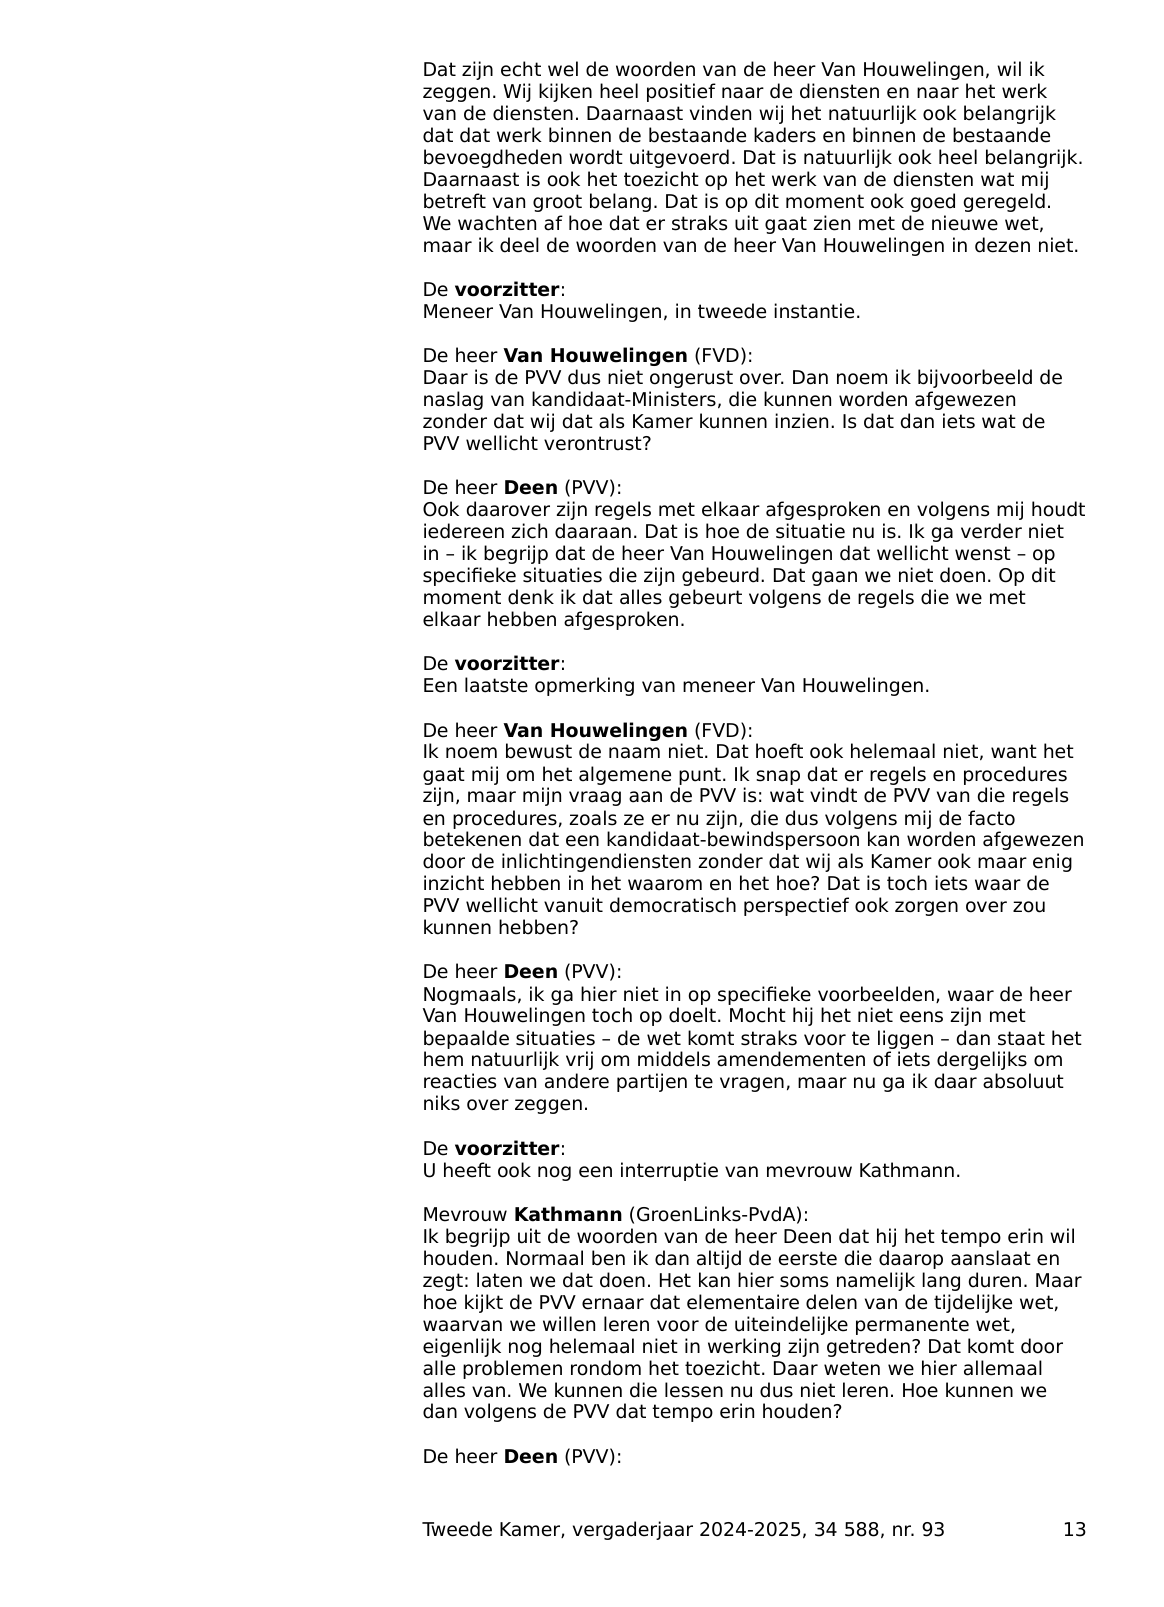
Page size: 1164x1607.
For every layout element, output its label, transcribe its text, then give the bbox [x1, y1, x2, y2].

text De heer Van Houwelingen (FVD): [422, 719, 1087, 741]
text U heeft ook nog een interruptie van mevrouw Kathmann. [422, 1159, 1087, 1181]
text Meneer Van Houwelingen, in tweede instantie. [422, 301, 1087, 323]
text De voorzitter: [422, 653, 1087, 675]
text Dat zijn echt wel de woorden van de heer Van Houwelingen, wil ik zeggen. Wij kijken heel positief naar de diensten en naar het werk van de diensten. Daarnaast vinden wij het natuurlijk ook belangrijk dat dat werk binnen de bestaande kaders en binnen de bestaande bevoegdheden wordt uitgevoerd. Dat is natuurlijk ook heel belangrijk. Daarnaast is ook het toezicht op het werk van de diensten wat mij betreft van groot belang. Dat is op dit moment ook goed geregeld. We wachten af hoe dat er straks uit gaat zien met de nieuwe wet, maar ik deel de woorden van de heer Van Houwelingen in dezen niet. [422, 59, 1087, 257]
text De voorzitter: [422, 1137, 1087, 1159]
text Ook daarover zijn regels met elkaar afgesproken en volgens mij houdt iedereen zich daaraan. Dat is hoe de situatie nu is. Ik ga verder niet in – ik begrijp dat de heer Van Houwelingen dat wellicht wenst – op specifieke situaties die zijn gebeurd. Dat gaan we niet doen. Op dit moment denk ik dat alles gebeurt volgens de regels die we met elkaar hebben afgesproken. [422, 499, 1087, 631]
text Ik noem bewust de naam niet. Dat hoeft ook helemaal niet, want het gaat mij om het algemene punt. Ik snap dat er regels en procedures zijn, maar mijn vraag aan de PVV is: wat vindt de PVV van die regels en procedures, zoals ze er nu zijn, die dus volgens mij de facto betekenen dat een kandidaat-bewindspersoon kan worden afgewezen door de inlichtingendiensten zonder dat wij als Kamer ook maar enig inzicht hebben in het waarom en het hoe? Dat is toch iets waar de PVV wellicht vanuit democratisch perspectief ook zorgen over zou kunnen hebben? [422, 741, 1087, 939]
text De heer Deen (PVV): [422, 477, 1087, 499]
text De heer Deen (PVV): [422, 1446, 1087, 1468]
text De heer Deen (PVV): [422, 961, 1087, 983]
text Daar is de PVV dus niet ongerust over. Dan noem ik bijvoorbeeld de naslag van kandidaat-Ministers, die kunnen worden afgewezen zonder dat wij dat als Kamer kunnen inzien. Is dat dan iets wat de PVV wellicht verontrust? [422, 367, 1087, 455]
text Nogmaals, ik ga hier niet in op specifieke voorbeelden, waar de heer Van Houwelingen toch op doelt. Mocht hij het niet eens zijn met bepaalde situaties – de wet komt straks voor te liggen – dan staat het hem natuurlijk vrij om middels amendementen of iets dergelijks om reacties van andere partijen te vragen, maar nu ga ik daar absoluut niks over zeggen. [422, 983, 1087, 1115]
text De heer Van Houwelingen (FVD): [422, 345, 1087, 367]
text De voorzitter: [422, 279, 1087, 301]
text Een laatste opmerking van meneer Van Houwelingen. [422, 675, 1087, 697]
text Ik begrijp uit de woorden van de heer Deen dat hij het tempo erin wil houden. Normaal ben ik dan altijd de eerste die daarop aanslaat en zegt: laten we dat doen. Het kan hier soms namelijk lang duren. Maar hoe kijkt de PVV ernaar dat elementaire delen van de tijdelijke wet, waarvan we willen leren voor de uiteindelijke permanente wet, eigenlijk nog helemaal niet in werking zijn getreden? Dat komt door alle problemen rondom het toezicht. Daar weten we hier allemaal alles van. We kunnen die lessen nu dus niet leren. Hoe kunnen we dan volgens de PVV dat tempo erin houden? [422, 1226, 1087, 1423]
text Mevrouw Kathmann (GroenLinks-PvdA): [422, 1204, 1087, 1226]
